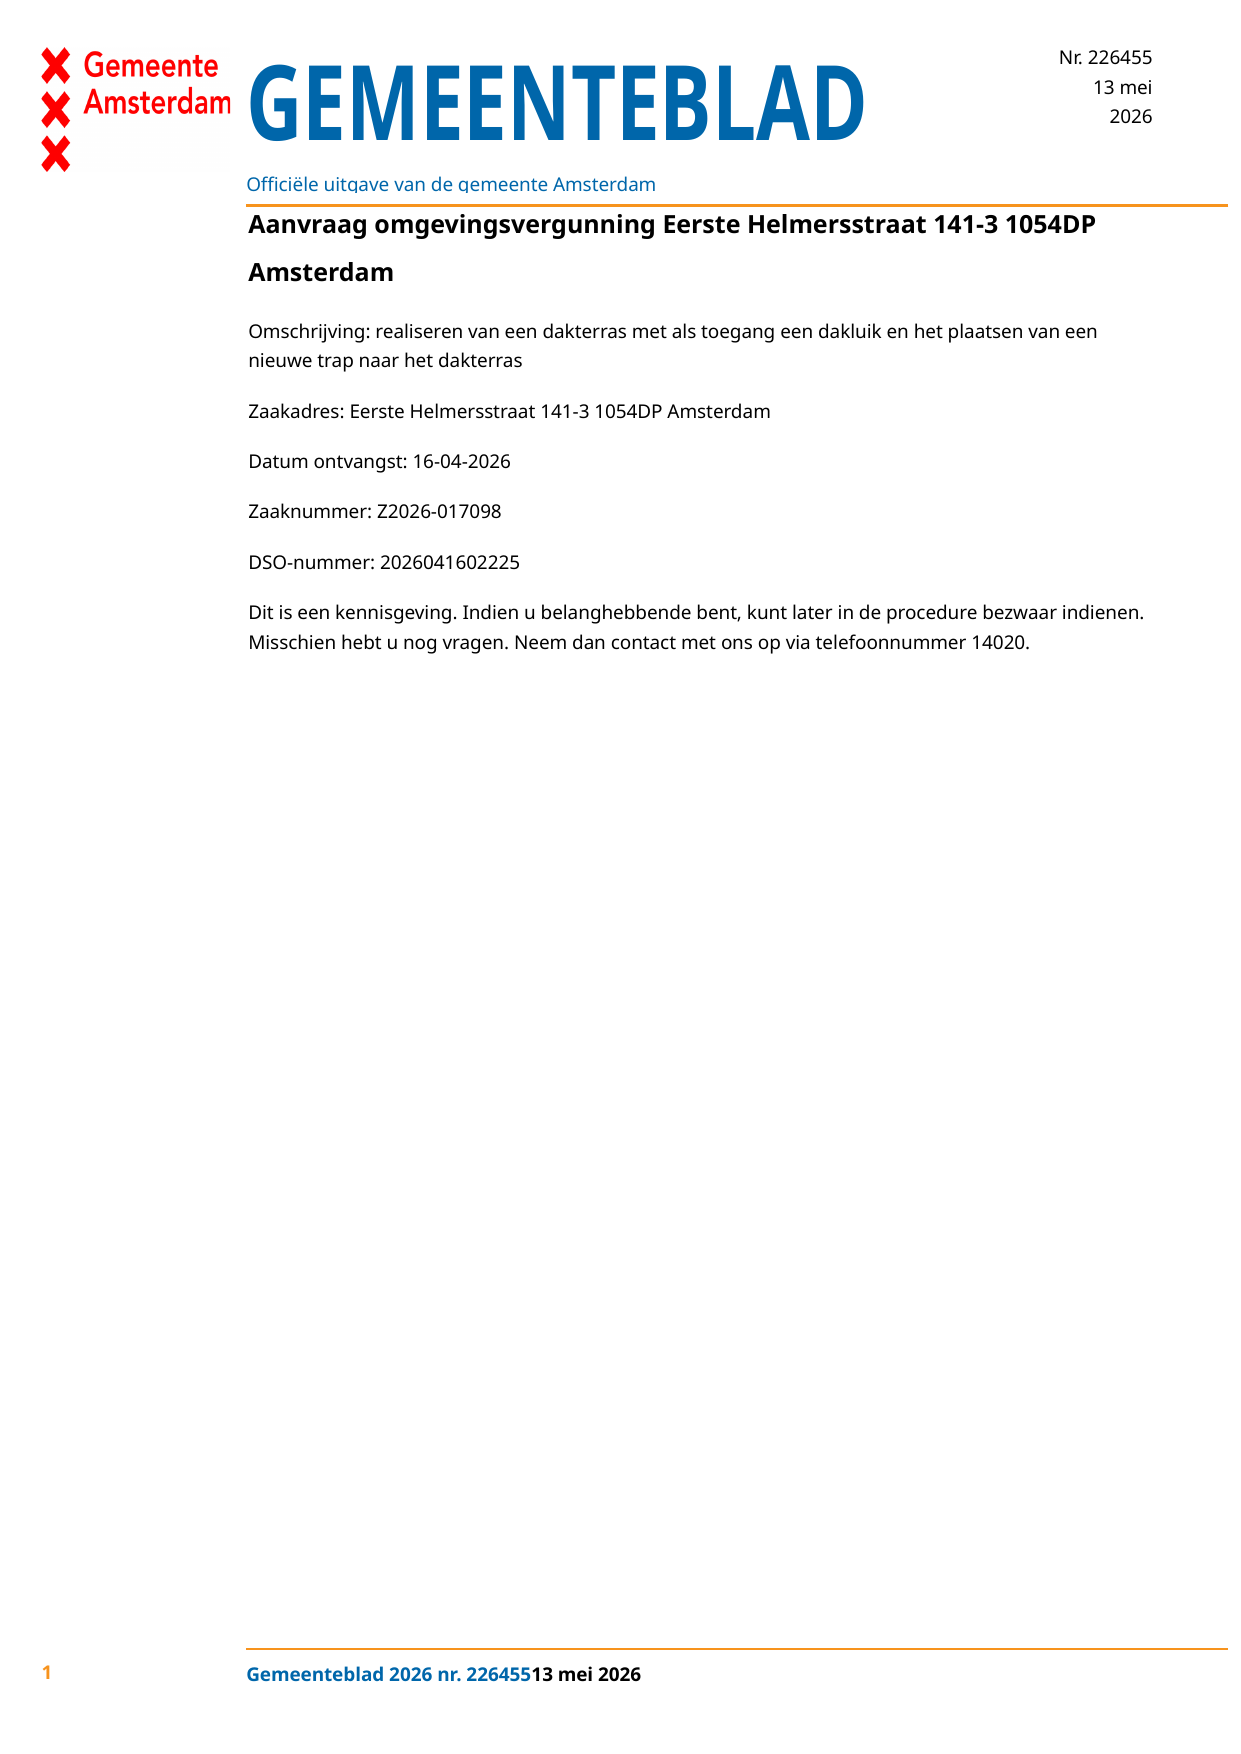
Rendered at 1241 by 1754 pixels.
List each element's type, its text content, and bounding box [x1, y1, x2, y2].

text DSO-nummer: 2026041602225 [248, 549, 1152, 575]
text Dit is een kennisgeving. Indien u belanghebbende bent, kunt later in de procedure bezwaar indienen. Misschien hebt u nog vragen. Neem dan contact met ons op via telefoonnummer 14020. [248, 599, 1152, 655]
text Datum ontvangst: 16-04-2026 [248, 448, 1152, 474]
text Omschrijving: realiseren van een dakterras met als toegang een dakluik en het plaatsen van een nieuwe trap naar het dakterras [248, 318, 1152, 373]
text Aanvraag omgevingsvergunning Eerste Helmersstraat 141-3 1054DP Amsterdam [248, 207, 1152, 288]
picture [41, 47, 231, 172]
text Zaaknummer: Z2026-017098 [248, 499, 1152, 524]
text Zaakadres: Eerste Helmersstraat 141-3 1054DP Amsterdam [248, 398, 1152, 424]
